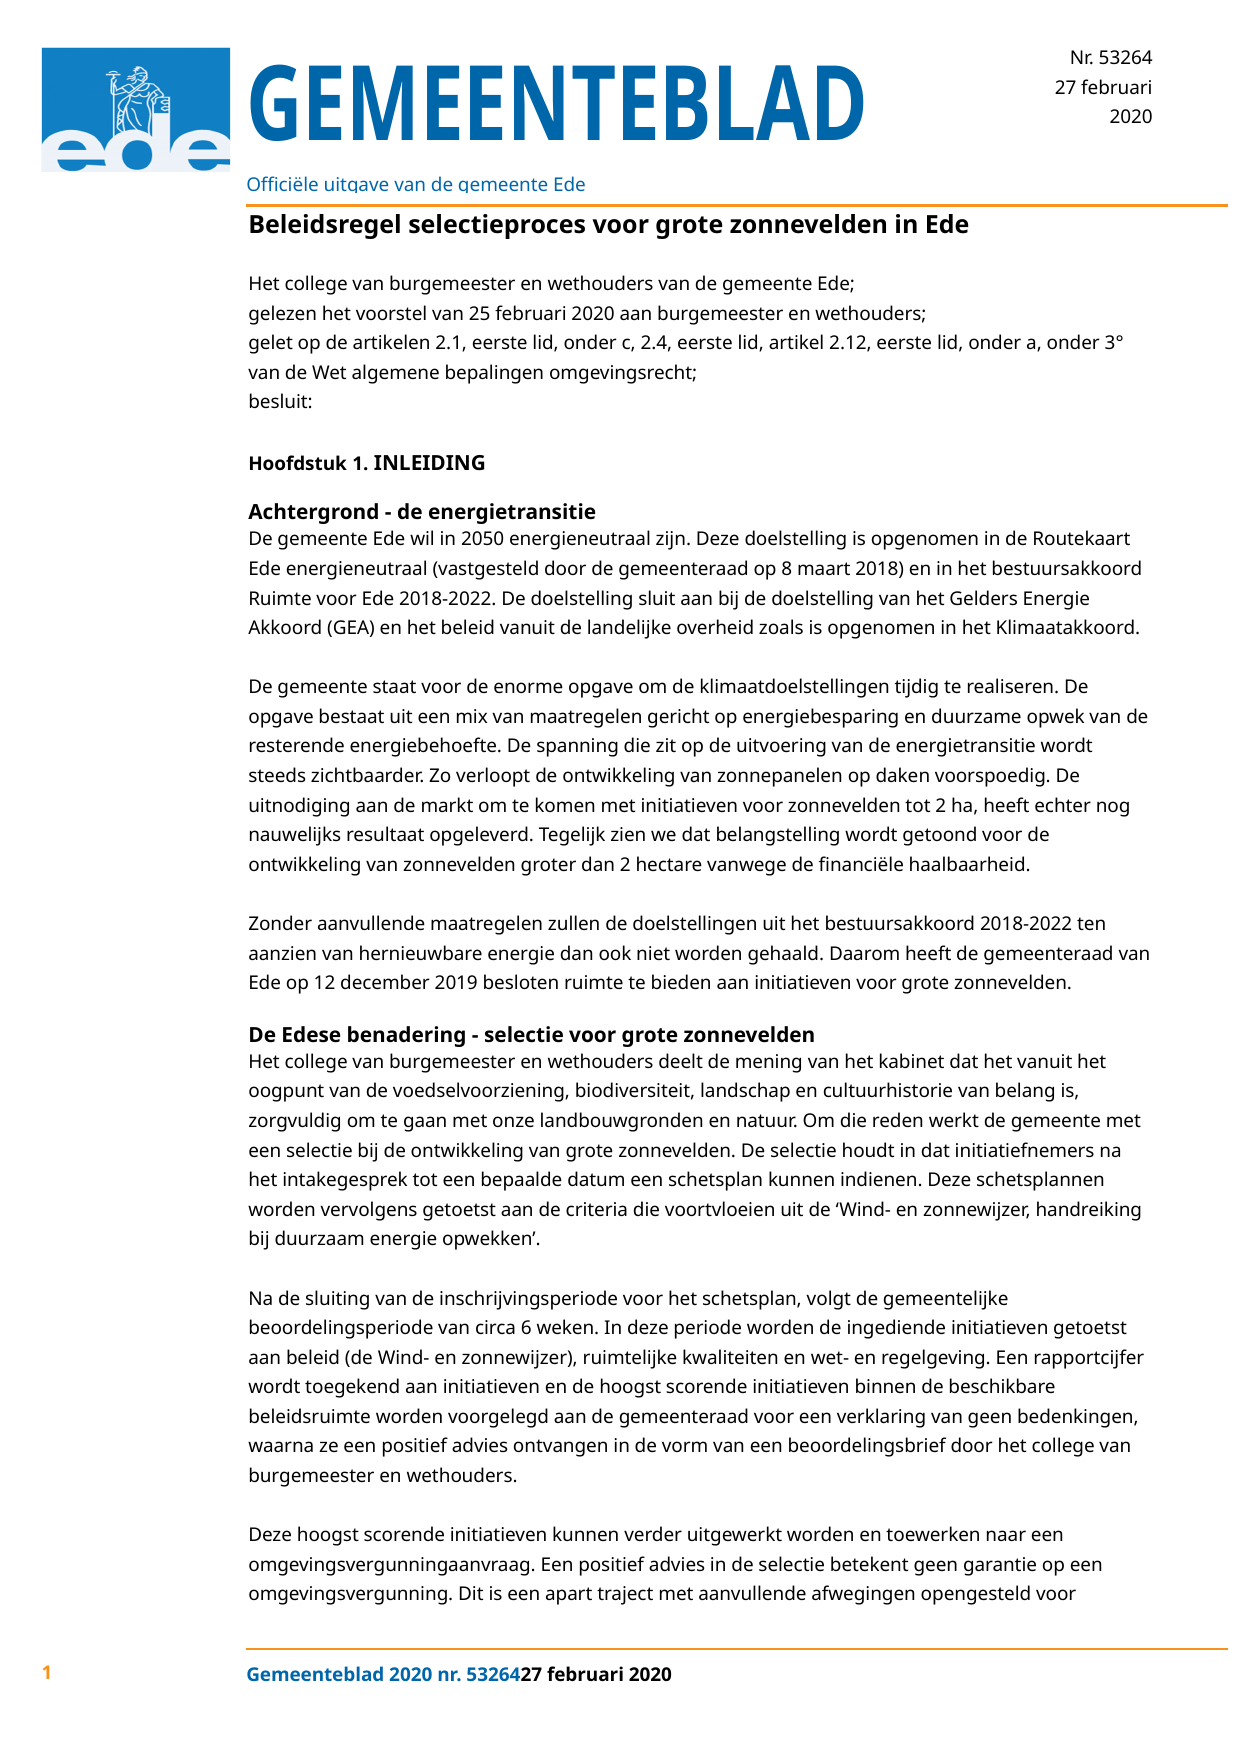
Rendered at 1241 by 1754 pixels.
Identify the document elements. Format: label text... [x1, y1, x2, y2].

text De Edese benadering - selectie voor grote zonnevelden [248, 1020, 1152, 1048]
text Zonder aanvullende maatregelen zullen de doelstellingen uit het bestuursakkoord 2018-2022 ten aanzien van hernieuwbare energie dan ook niet worden gehaald. Daarom heeft de gemeenteraad van Ede op 12 december 2019 besloten ruimte te bieden aan initiatieven voor grote zonnevelden. [248, 910, 1152, 995]
text De gemeente Ede wil in 2050 energieneutraal zijn. Deze doelstelling is opgenomen in de Routekaart Ede energieneutraal (vastgesteld door de gemeenteraad op 8 maart 2018) en in het bestuursakkoord Ruimte voor Ede 2018-2022. De doelstelling sluit aan bij de doelstelling van het Gelders Energie Akkoord (GEA) en het beleid vanuit de landelijke overheid zoals is opgenomen in het Klimaatakkoord. [248, 526, 1152, 640]
text Na de sluiting van de inschrijvingsperiode voor het schetsplan, volgt de gemeentelijke beoordelingsperiode van circa 6 weken. In deze periode worden de ingediende initiatieven getoetst aan beleid (de Wind- en zonnewijzer), ruimtelijke kwaliteiten en wet- en regelgeving. Een rapportcijfer wordt toegekend aan initiatieven en de hoogst scorende initiatieven binnen de beschikbare beleidsruimte worden voorgelegd aan de gemeenteraad voor een verklaring van geen bedenkingen, waarna ze een positief advies ontvangen in de vorm van een beoordelingsbrief door het college van burgemeester en wethouders. [248, 1285, 1152, 1488]
text De gemeente staat voor de enorme opgave om de klimaatdoelstellingen tijdig te realiseren. De opgave bestaat uit een mix van maatregelen gericht op energiebesparing en duurzame opwek van de resterende energiebehoefte. De spanning die zit op de uitvoering van de energietransitie wordt steeds zichtbaarder. Zo verloopt de ontwikkeling van zonnepanelen op daken voorspoedig. De uitnodiging aan de markt om te komen met initiatieven voor zonnevelden tot 2 ha, heeft echter nog nauwelijks resultaat opgeleverd. Tegelijk zien we dat belangstelling wordt getoond voor de ontwikkeling van zonnevelden groter dan 2 hectare vanwege de financiële haalbaarheid. [248, 673, 1152, 877]
text besluit: [248, 389, 1152, 414]
text gelet op de artikelen 2.1, eerste lid, onder c, 2.4, eerste lid, artikel 2.12, eerste lid, onder a, onder 3° van de Wet algemene bepalingen omgevingsrecht; [248, 329, 1152, 385]
text Achtergrond - de energietransitie [248, 497, 1152, 526]
text Het college van burgemeester en wethouders van de gemeente Ede; [248, 270, 1152, 296]
text Beleidsregel selectieproces voor grote zonnevelden in Ede [248, 207, 1152, 241]
text Het college van burgemeester en wethouders deelt de mening van het kabinet dat het vanuit het oogpunt van de voedselvoorziening, biodiversiteit, landschap en cultuurhistorie van belang is, zorgvuldig om te gaan met onze landbouwgronden en natuur. Om die reden werkt de gemeente met een selectie bij de ontwikkeling van grote zonnevelden. De selectie houdt in dat initiatiefnemers na het intakegesprek tot een bepaalde datum een schetsplan kunnen indienen. Deze schetsplannen worden vervolgens getoetst aan de criteria die voortvloeien uit de ‘Wind- en zonnewijzer, handreiking bij duurzaam energie opwekken’. [248, 1048, 1152, 1251]
text gelezen het voorstel van 25 februari 2020 aan burgemeester en wethouders; [248, 300, 1152, 326]
text Deze hoogst scorende initiatieven kunnen verder uitgewerkt worden en toewerken naar een omgevingsvergunningaanvraag. Een positief advies in de selectie betekent geen garantie op een omgevingsvergunning. Dit is een apart traject met aanvullende afwegingen opengesteld voor [248, 1521, 1152, 1606]
picture [41, 47, 231, 172]
text Hoofdstuk 1. INLEIDING [248, 448, 1152, 476]
